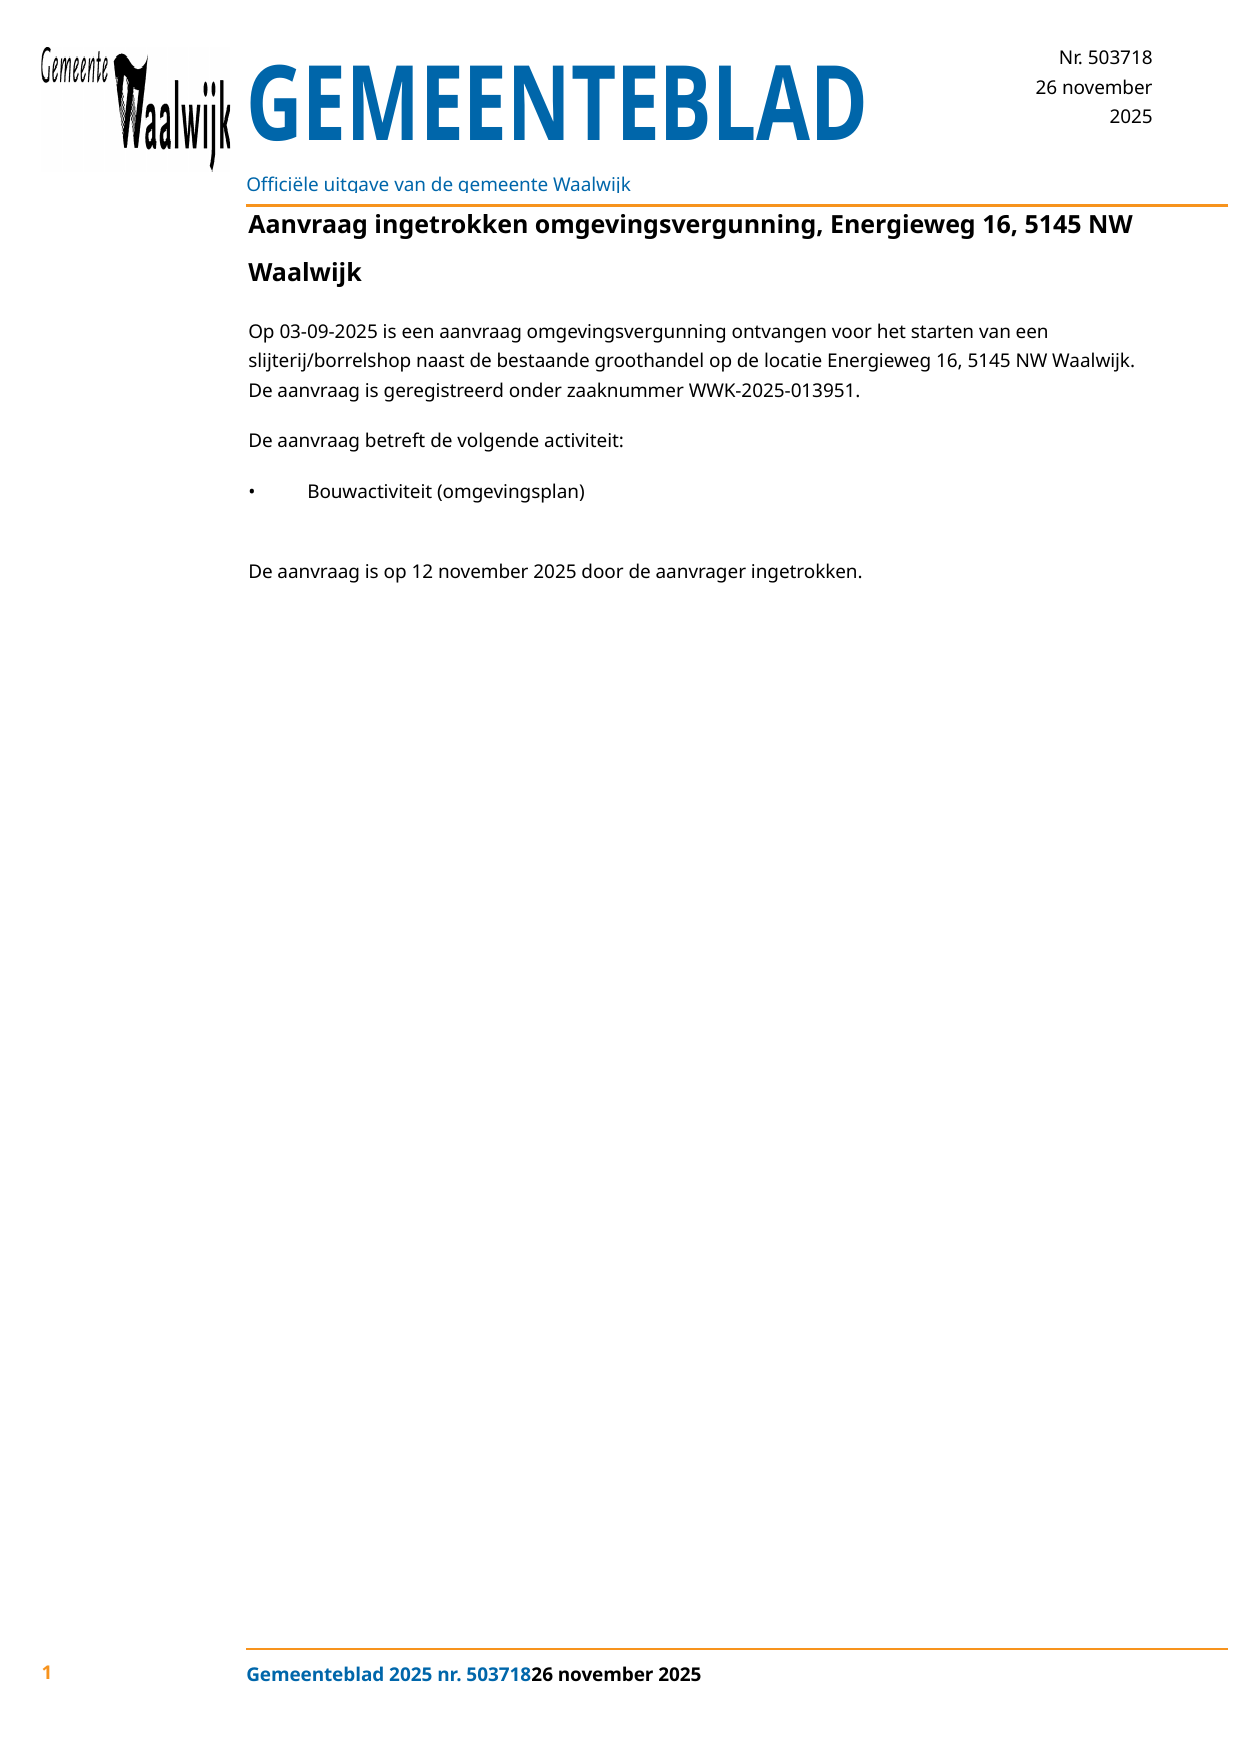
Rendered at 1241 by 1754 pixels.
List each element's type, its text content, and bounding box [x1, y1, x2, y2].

text Op 03-09-2025 is een aanvraag omgevingsvergunning ontvangen voor het starten van een slijterij/borrelshop naast de bestaande groothandel op de locatie Energieweg 16, 5145 NW Waalwijk. De aanvraag is geregistreerd onder zaaknummer WWK-2025-013951. [248, 318, 1152, 403]
list Bouwactiviteit (omgevingsplan) [248, 478, 1152, 504]
text De aanvraag is op 12 november 2025 door de aanvrager ingetrokken. [248, 558, 1152, 584]
picture [41, 47, 231, 172]
text De aanvraag betreft de volgende activiteit: [248, 427, 1152, 453]
text Aanvraag ingetrokken omgevingsvergunning, Energieweg 16, 5145 NW Waalwijk [248, 207, 1152, 288]
